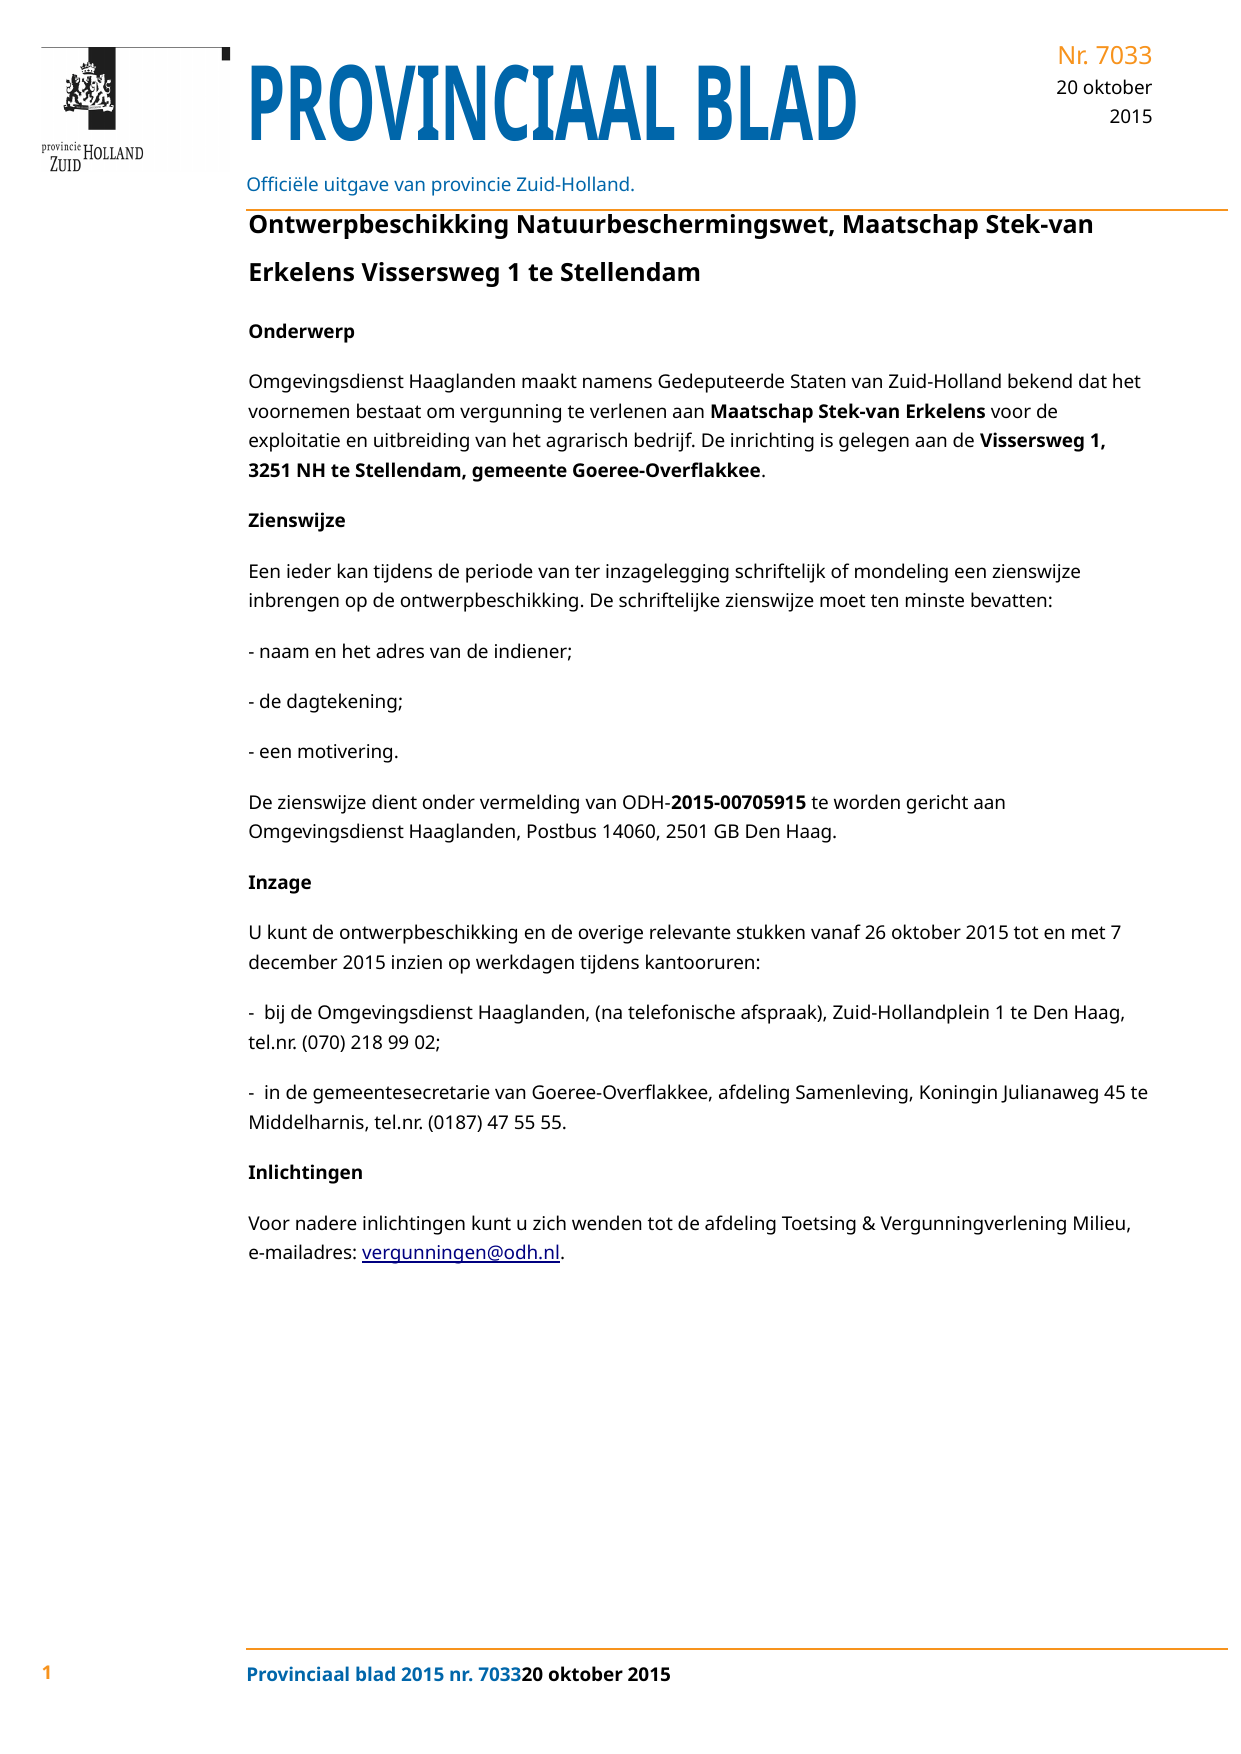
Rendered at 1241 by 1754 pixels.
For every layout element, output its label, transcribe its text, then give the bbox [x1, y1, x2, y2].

text U kunt de ontwerpbeschikking en de overige relevante stukken vanaf 26 oktober 2015 tot en met 7 december 2015 inzien op werkdagen tijdens kantooruren: [248, 919, 1152, 975]
text Inzage [248, 869, 1152, 895]
text - in de gemeentesecretarie van Goeree-Overflakkee, afdeling Samenleving, Koningin Julianaweg 45 te Middelharnis, tel.nr. (0187) 47 55 55. [248, 1079, 1152, 1135]
text Omgevingsdienst Haaglanden maakt namens Gedeputeerde Staten van Zuid-Holland bekend dat het voornemen bestaat om vergunning te verlenen aan Maatschap Stek-van Erkelens voor de exploitatie en uitbreiding van het agrarisch bedrijf. De inrichting is gelegen aan de Vissersweg 1, 3251 NH te Stellendam, gemeente Goeree-Overflakkee. [248, 368, 1152, 483]
picture [41, 47, 231, 172]
text Onderwerp [248, 318, 1152, 344]
text Ontwerpbeschikking Natuurbeschermingswet, Maatschap Stek-van Erkelens Vissersweg 1 te Stellendam [248, 211, 1152, 288]
text - naam en het adres van de indiener; [248, 638, 1152, 664]
text - bij de Omgevingsdienst Haaglanden, (na telefonische afspraak), Zuid-Hollandplein 1 te Den Haag, tel.nr. (070) 218 99 02; [248, 999, 1152, 1055]
text - een motivering. [248, 739, 1152, 764]
text Zienswijze [248, 507, 1152, 533]
text De zienswijze dient onder vermelding van ODH-2015-00705915 te worden gericht aan Omgevingsdienst Haaglanden, Postbus 14060, 2501 GB Den Haag. [248, 789, 1152, 844]
text Een ieder kan tijdens de periode van ter inzagelegging schriftelijk of mondeling een zienswijze inbrengen op de ontwerpbeschikking. De schriftelijke zienswijze moet ten minste bevatten: [248, 558, 1152, 613]
text Inlichtingen [248, 1159, 1152, 1185]
text Voor nadere inlichtingen kunt u zich wenden tot de afdeling Toetsing & Vergunningverlening Milieu, e-mailadres: vergunningen@odh.nl. [248, 1210, 1152, 1265]
text - de dagtekening; [248, 688, 1152, 714]
